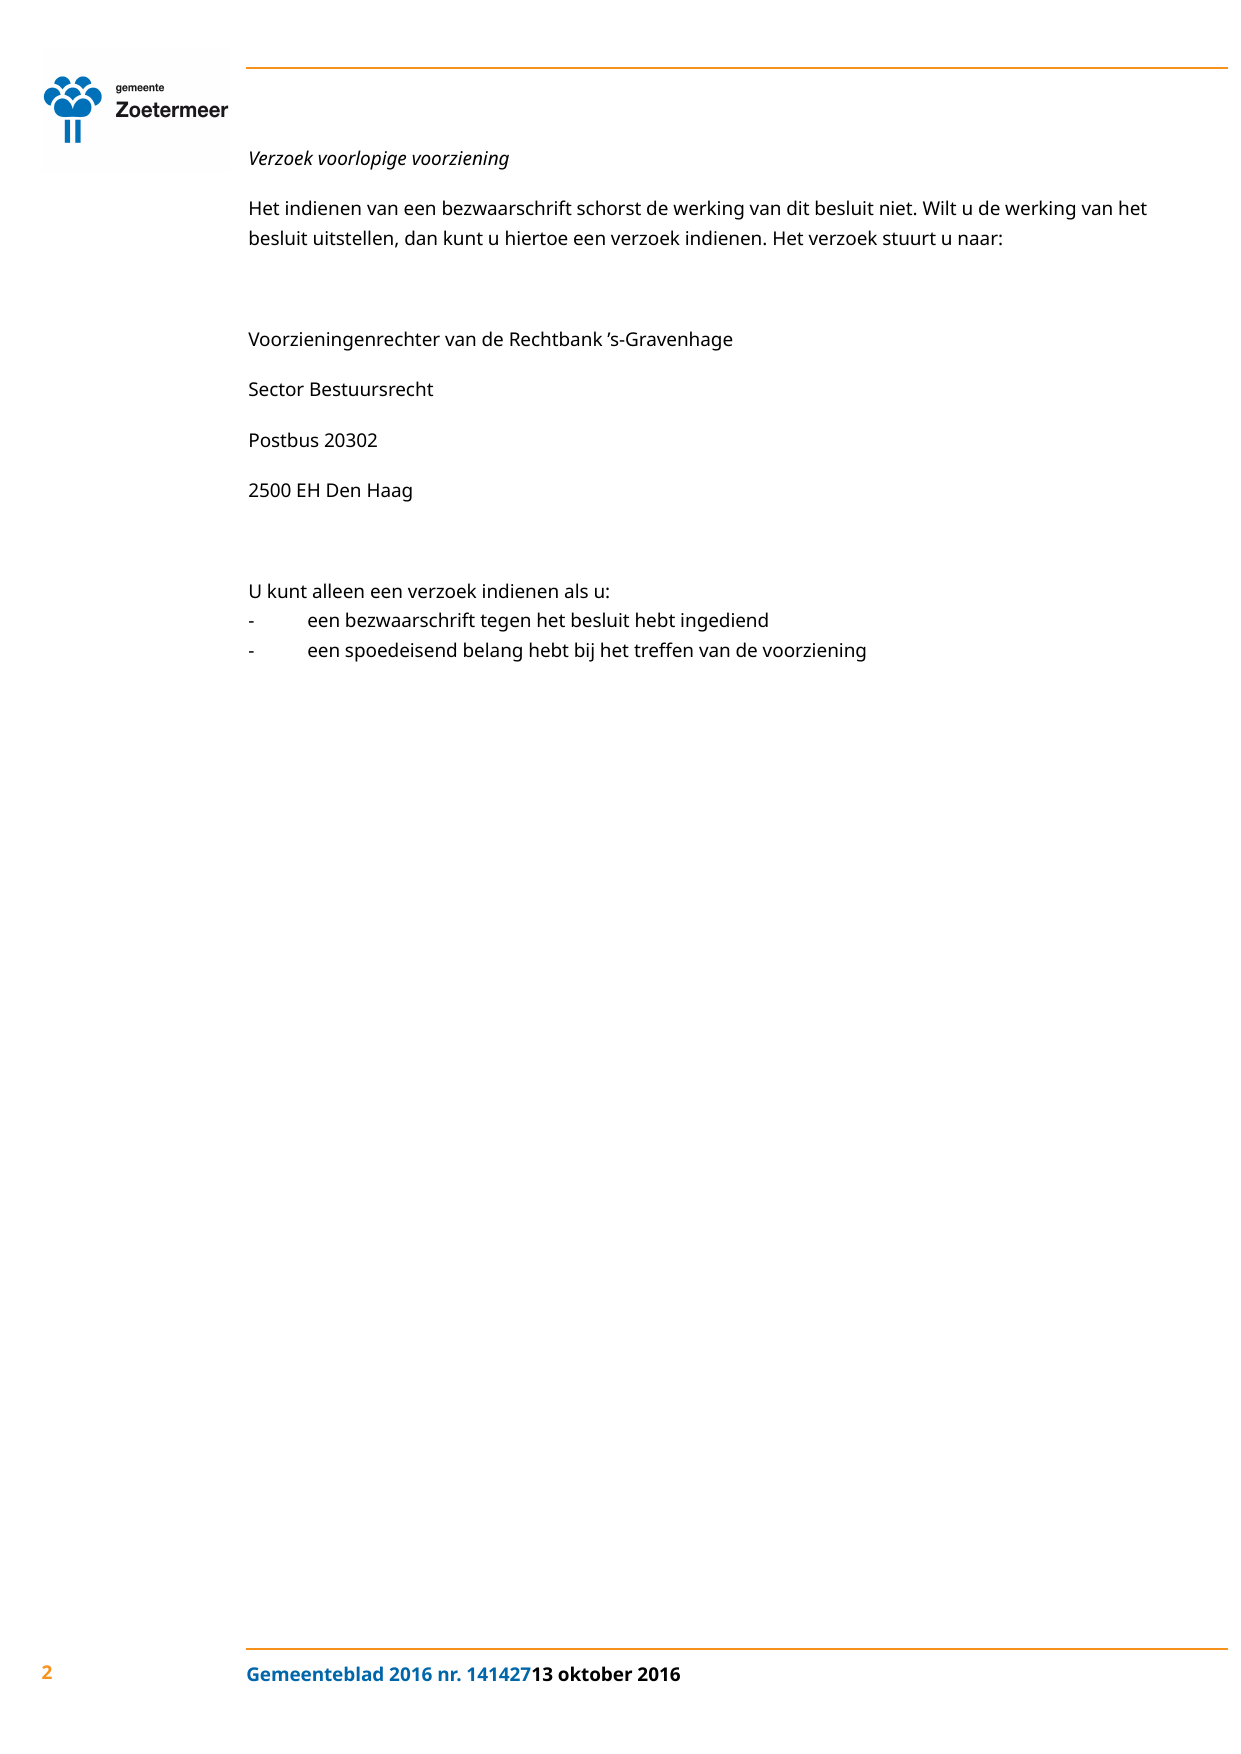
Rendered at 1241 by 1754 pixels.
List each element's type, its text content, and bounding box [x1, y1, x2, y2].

text Sector Bestuursrecht [248, 376, 1152, 402]
picture [41, 47, 231, 172]
text Postbus 20302 [248, 427, 1152, 453]
list een bezwaarschrift tegen het besluit hebt ingediend [248, 608, 1152, 633]
list een spoedeisend belang hebt bij het treffen van de voorziening [248, 637, 1152, 663]
text Verzoek voorlopige voorziening [248, 145, 1152, 171]
text Het indienen van een bezwaarschrift schorst de werking van dit besluit niet. Wilt u de werking van het besluit uitstellen, dan kunt u hiertoe een verzoek indienen. Het verzoek stuurt u naar: [248, 196, 1152, 251]
text Voorzieningenrechter van de Rechtbank ’s-Gravenhage [248, 326, 1152, 352]
text 2500 EH Den Haag [248, 477, 1152, 503]
text U kunt alleen een verzoek indienen als u: [248, 578, 1152, 604]
